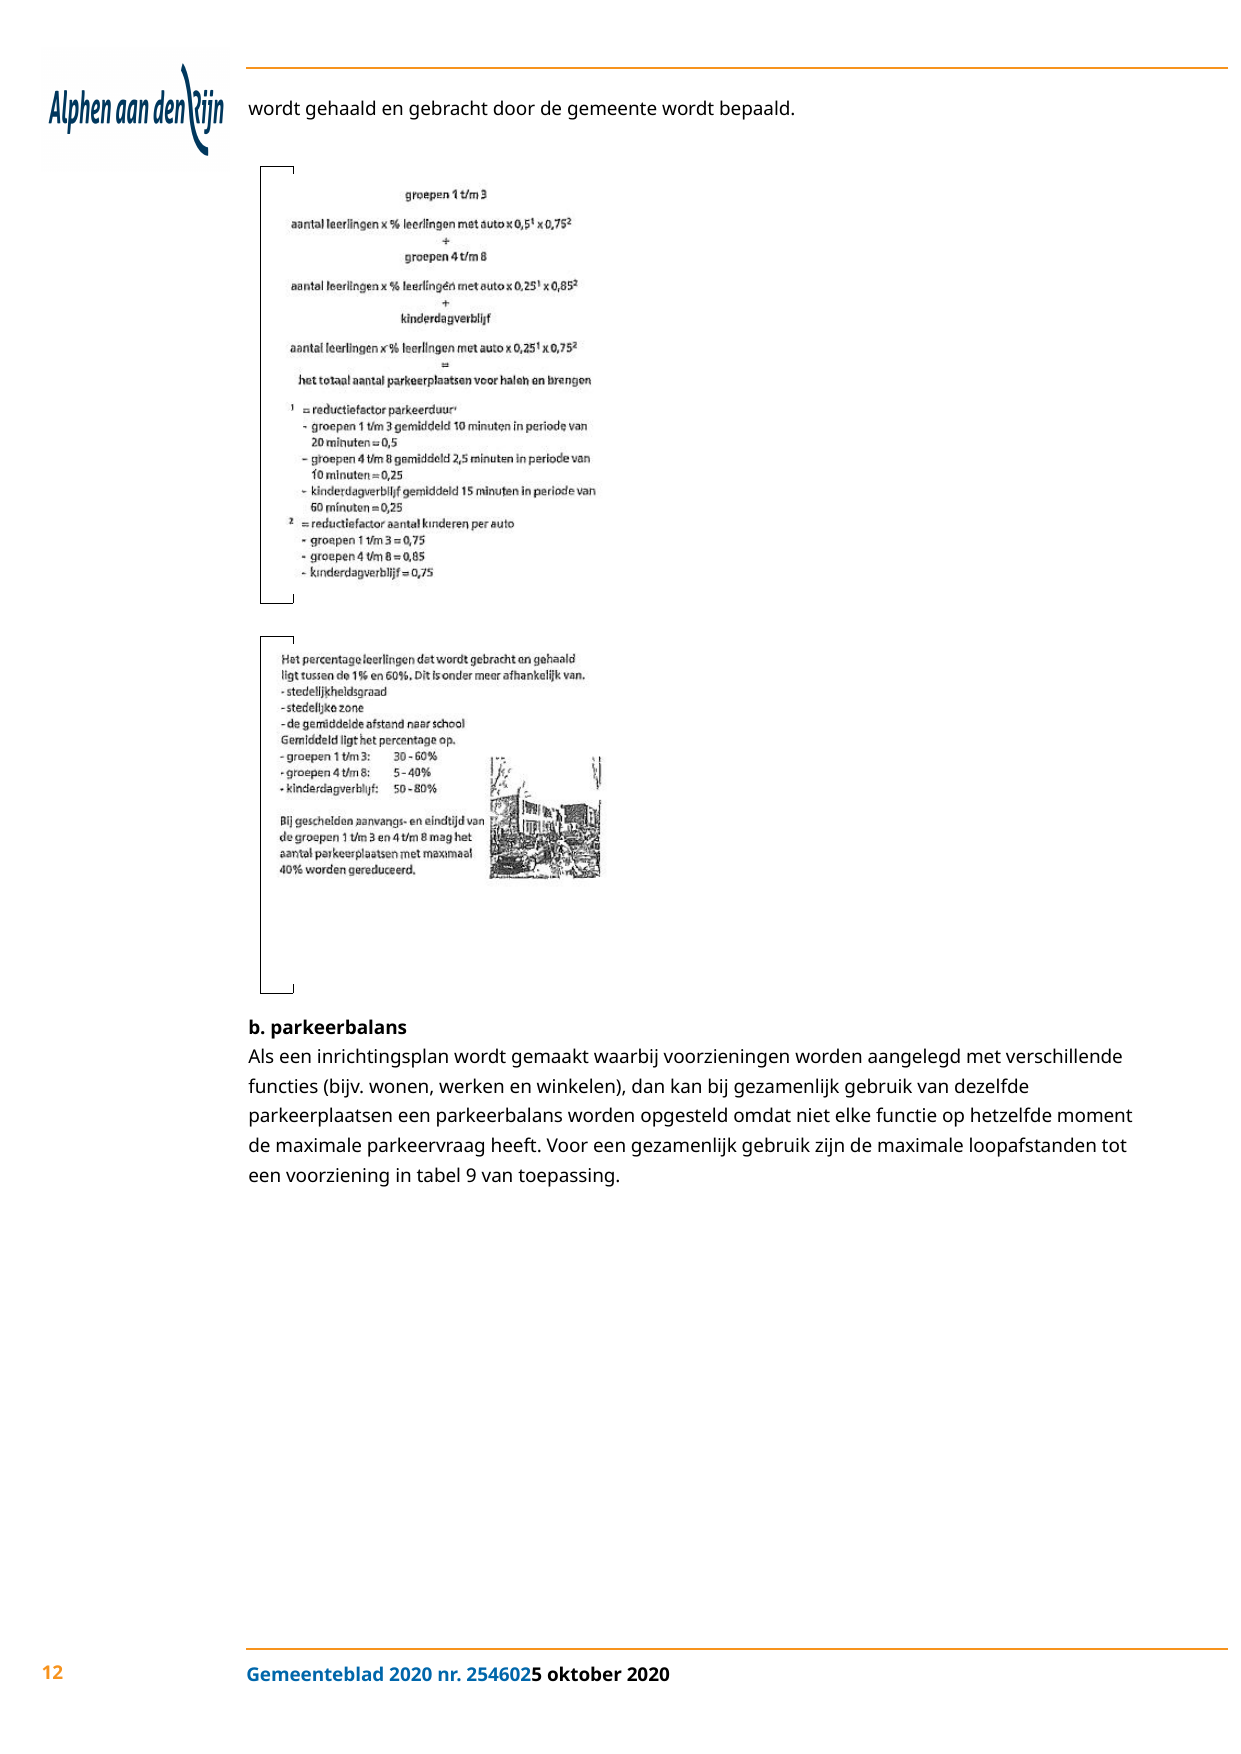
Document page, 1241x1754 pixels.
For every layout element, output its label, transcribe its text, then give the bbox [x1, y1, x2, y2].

text b. parkeerbalans [248, 1014, 1152, 1040]
picture [268, 174, 624, 594]
picture [268, 644, 624, 984]
text Als een inrichtingsplan wordt gemaakt waarbij voorzieningen worden aangelegd met verschillende functies (bijv. wonen, werken en winkelen), dan kan bij gezamenlijk gebruik van dezelfde parkeerplaatsen een parkeerbalans worden opgesteld omdat niet elke functie op hetzelfde moment de maximale parkeervraag heeft. Voor een gezamenlijk gebruik zijn de maximale loopafstanden tot een voorziening in tabel 9 van toepassing. [248, 1043, 1152, 1188]
text wordt gehaald en gebracht door de gemeente wordt bepaald. [248, 95, 1152, 121]
picture [41, 47, 231, 172]
